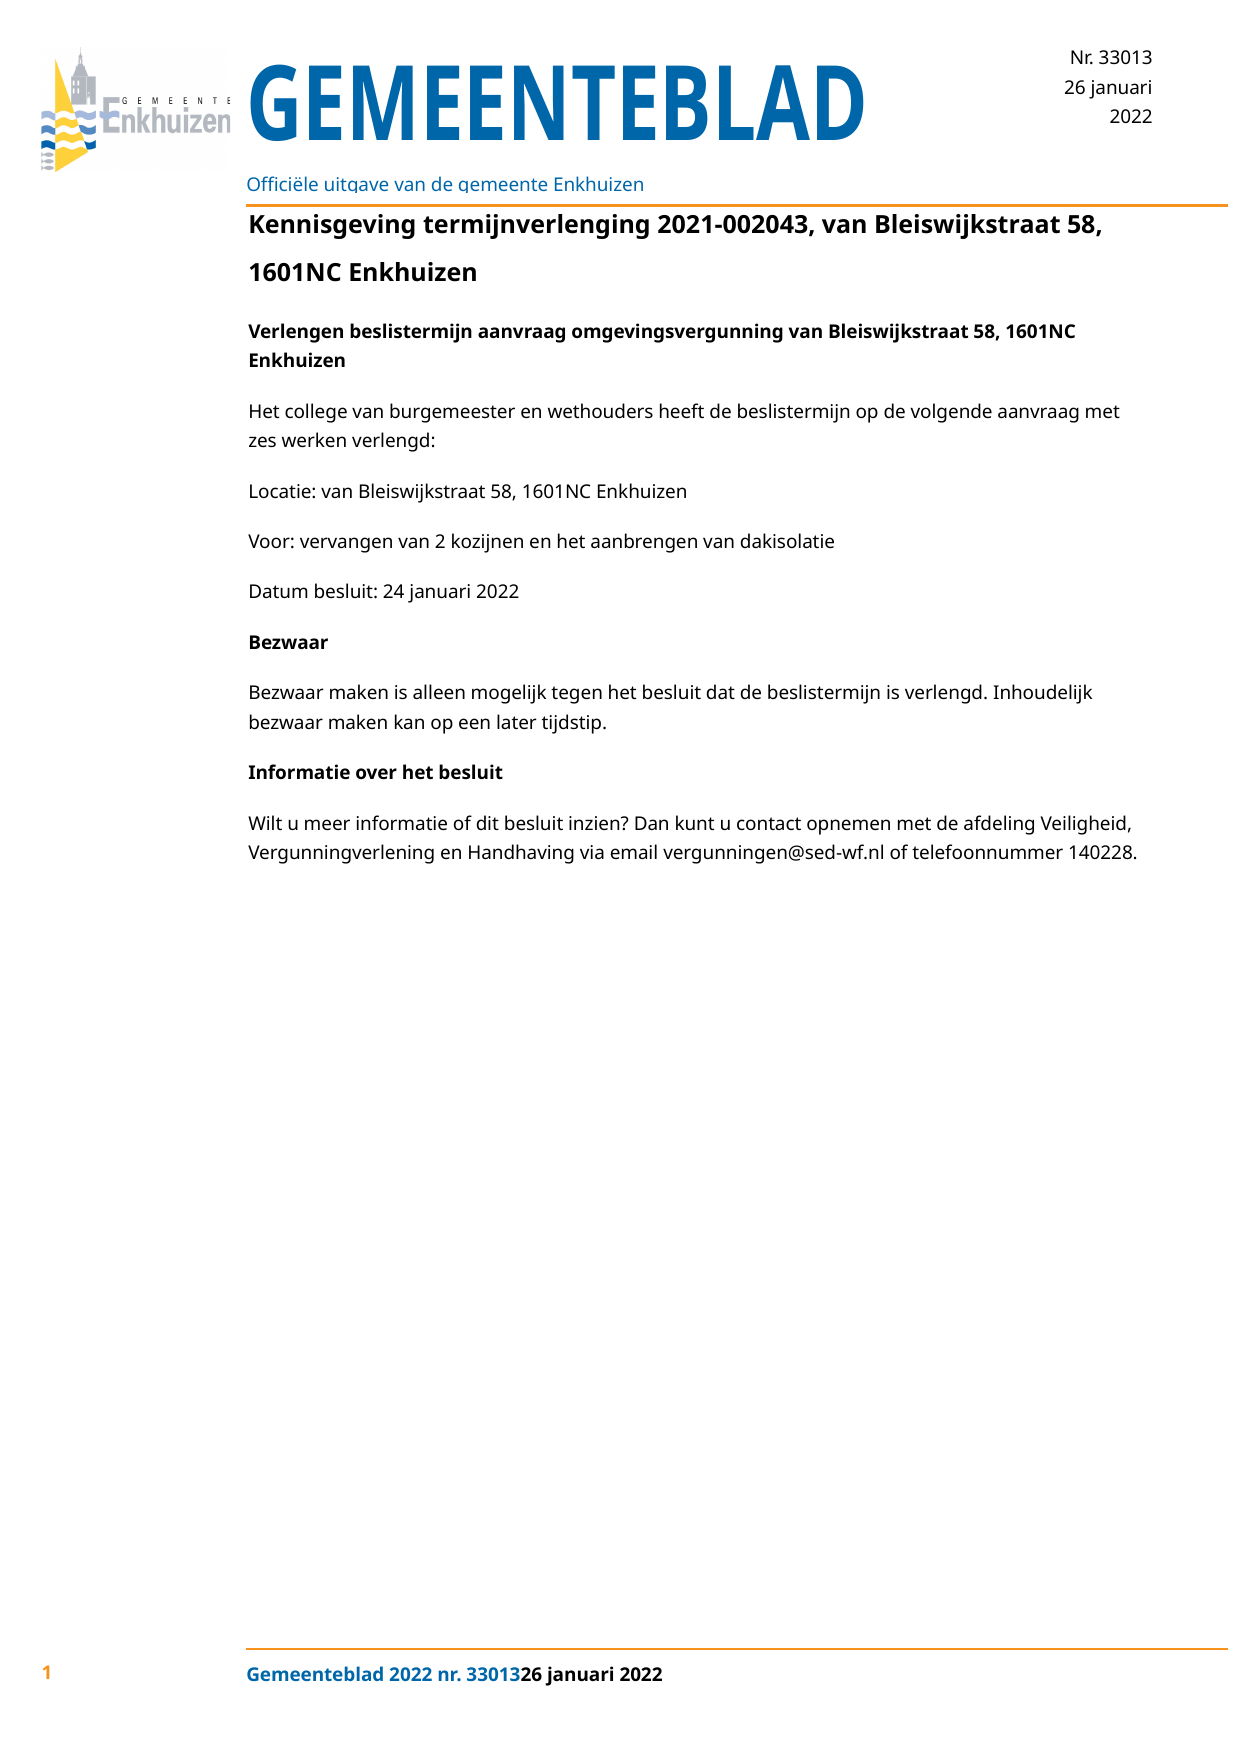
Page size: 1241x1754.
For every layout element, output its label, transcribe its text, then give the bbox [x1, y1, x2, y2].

text Datum besluit: 24 januari 2022 [248, 579, 1152, 604]
text Informatie over het besluit [248, 759, 1152, 785]
text Kennisgeving termijnverlenging 2021-002043, van Bleiswijkstraat 58, 1601NC Enkhuizen [248, 207, 1152, 288]
text Het college van burgemeester en wethouders heeft de beslistermijn op de volgende aanvraag met zes werken verlengd: [248, 398, 1152, 453]
picture [41, 47, 231, 172]
text Locatie: van Bleiswijkstraat 58, 1601NC Enkhuizen [248, 478, 1152, 504]
text Bezwaar [248, 629, 1152, 655]
text Bezwaar maken is alleen mogelijk tegen het besluit dat de beslistermijn is verlengd. Inhoudelijk bezwaar maken kan op een later tijdstip. [248, 679, 1152, 735]
text Verlengen beslistermijn aanvraag omgevingsvergunning van Bleiswijkstraat 58, 1601NC Enkhuizen [248, 318, 1152, 373]
text Voor: vervangen van 2 kozijnen en het aanbrengen van dakisolatie [248, 528, 1152, 554]
text Wilt u meer informatie of dit besluit inzien? Dan kunt u contact opnemen met de afdeling Veiligheid, Vergunningverlening en Handhaving via email vergunningen@sed-wf.nl of telefoonnummer 140228. [248, 810, 1152, 865]
